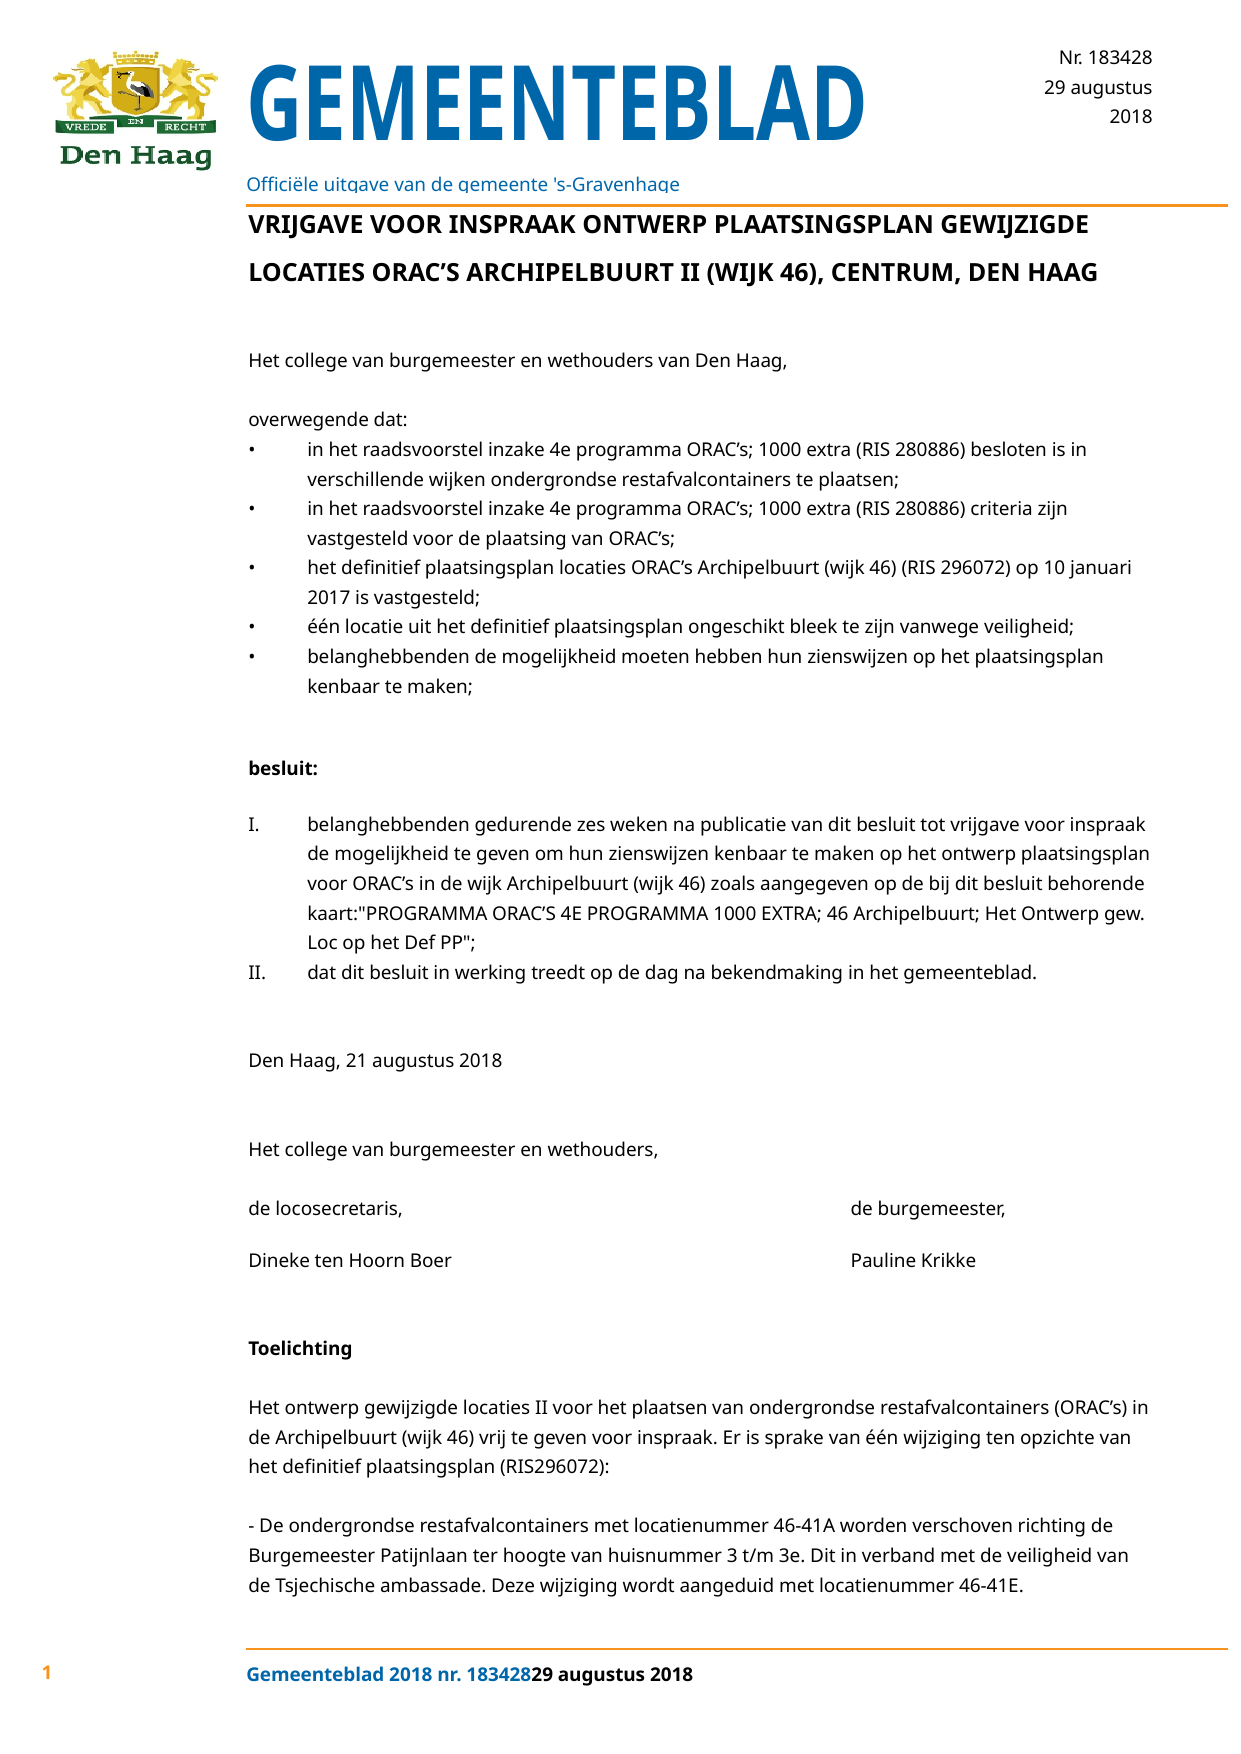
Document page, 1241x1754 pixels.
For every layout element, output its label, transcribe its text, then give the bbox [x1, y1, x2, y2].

table_cell [850, 1221, 1152, 1247]
list één locatie uit het definitief plaatsingsplan ongeschikt bleek te zijn vanwege veiligheid; [248, 614, 1152, 639]
text Het college van burgemeester en wethouders van Den Haag, [248, 347, 1152, 373]
table_cell [549, 1221, 850, 1247]
text Het ontwerp gewijzigde locaties II voor het plaatsen van ondergrondse restafvalcontainers (ORAC’s) in de Archipelbuurt (wijk 46) vrij te geven voor inspraak. Er is sprake van één wijziging ten opzichte van het definitief plaatsingsplan (RIS296072): [248, 1394, 1152, 1479]
table_cell Pauline Krikke [850, 1247, 1152, 1273]
text VRIJGAVE VOOR INSPRAAK ONTWERP PLAATSINGSPLAN GEWIJZIGDE LOCATIES ORAC’S ARCHIPELBUURT II (WIJK 46), CENTRUM, DEN HAAG [248, 207, 1152, 288]
text Den Haag, 21 augustus 2018 [248, 1048, 1152, 1073]
text overwegende dat: [248, 407, 1152, 432]
text Het college van burgemeester en wethouders, [248, 1136, 1152, 1162]
list in het raadsvoorstel inzake 4e programma ORAC’s; 1000 extra (RIS 280886) besloten is in verschillende wijken ondergrondse restafvalcontainers te plaatsen; [248, 436, 1152, 492]
list in het raadsvoorstel inzake 4e programma ORAC’s; 1000 extra (RIS 280886) criteria zijn vastgesteld voor de plaatsing van ORAC’s; [248, 495, 1152, 551]
table_header de locosecretaris, [248, 1196, 549, 1221]
list belanghebbenden de mogelijkheid moeten hebben hun zienswijzen op het plaatsingsplan kenbaar te maken; [248, 643, 1152, 699]
list het definitief plaatsingsplan locaties ORAC’s Archipelbuurt (wijk 46) (RIS 296072) op 10 januari 2017 is vastgesteld; [248, 554, 1152, 610]
table_header [549, 1196, 850, 1221]
table_cell [248, 1221, 549, 1247]
text besluit: [248, 753, 1152, 781]
list belanghebbenden gedurende zes weken na publicatie van dit besluit tot vrijgave voor inspraak de mogelijkheid te geven om hun zienswijzen kenbaar te maken op het ontwerp plaatsingsplan voor ORAC’s in de wijk Archipelbuurt (wijk 46) zoals aangegeven op de bij dit besluit behorende kaart:"PROGRAMMA ORAC’S 4E PROGRAMMA 1000 EXTRA; 46 Archipelbuurt; Het Ontwerp gew. Loc op het Def PP"; [248, 811, 1152, 955]
list dat dit besluit in werking treedt op de dag na bekendmaking in het gemeenteblad. [248, 959, 1152, 984]
text - De ondergrondse restafvalcontainers met locatienummer 46-41A worden verschoven richting de Burgemeester Patijnlaan ter hoogte van huisnummer 3 t/m 3e. Dit in verband met de veiligheid van de Tsjechische ambassade. Deze wijziging wordt aangeduid met locatienummer 46-41E. [248, 1513, 1152, 1598]
table_header de burgemeester, [850, 1196, 1152, 1221]
text Toelichting [248, 1335, 1152, 1361]
picture [41, 47, 231, 172]
table_cell Dineke ten Hoorn Boer [248, 1247, 549, 1273]
table_cell [549, 1247, 850, 1273]
